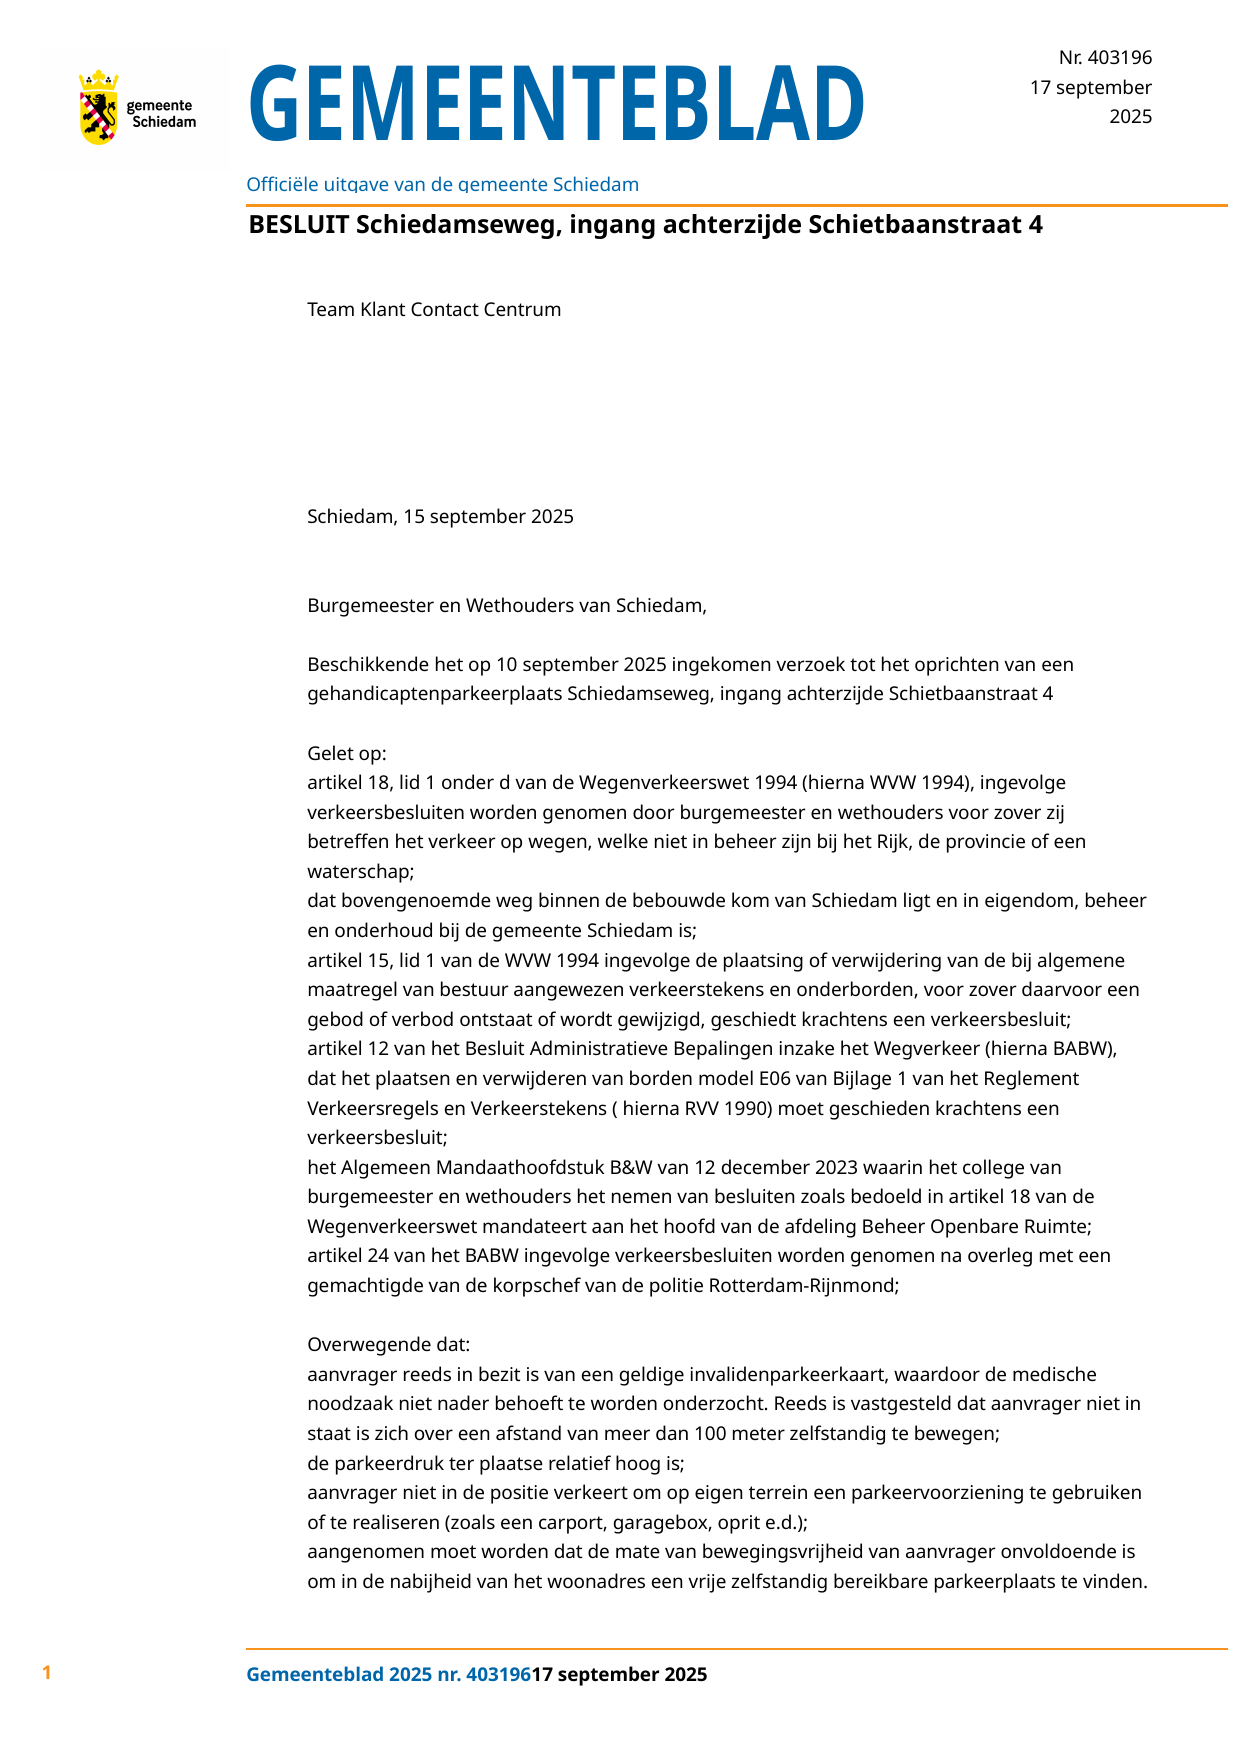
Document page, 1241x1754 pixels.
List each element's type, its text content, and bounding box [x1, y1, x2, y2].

list artikel 18, lid 1 onder d van de Wegenverkeerswet 1994 (hierna WVW 1994), ingevolge verkeersbesluiten worden genomen door burgemeester en wethouders voor zover zij betreffen het verkeer op wegen, welke niet in beheer zijn bij het Rijk, de provincie of een waterschap; [248, 769, 1152, 884]
list Burgemeester en Wethouders van Schiedam, [248, 592, 1152, 618]
list aangenomen moet worden dat de mate van bewegingsvrijheid van aanvrager onvoldoende is om in de nabijheid van het woonadres een vrije zelfstandig bereikbare parkeerplaats te vinden. [248, 1538, 1152, 1594]
list de parkeerdruk ter plaatse relatief hoog is; [248, 1450, 1152, 1476]
list Beschikkende het op 10 september 2025 ingekomen verzoek tot het oprichten van een gehandicaptenparkeerplaats Schiedamseweg, ingang achterzijde Schietbaanstraat 4 [248, 651, 1152, 706]
list Team Klant Contact Centrum [248, 296, 1152, 322]
list aanvrager niet in de positie verkeert om op eigen terrein een parkeervoorziening te gebruiken of te realiseren (zoals een carport, garagebox, oprit e.d.); [248, 1479, 1152, 1535]
list het Algemeen Mandaathoofdstuk B&W van 12 december 2023 waarin het college van burgemeester en wethouders het nemen van besluiten zoals bedoeld in artikel 18 van de Wegenverkeerswet mandateert aan het hoofd van de afdeling Beheer Openbare Ruimte; [248, 1154, 1152, 1239]
list artikel 15, lid 1 van de WVW 1994 ingevolge de plaatsing of verwijdering van de bij algemene maatregel van bestuur aangewezen verkeerstekens en onderborden, voor zover daarvoor een gebod of verbod ontstaat of wordt gewijzigd, geschiedt krachtens een verkeersbesluit; [248, 947, 1152, 1032]
list aanvrager reeds in bezit is van een geldige invalidenparkeerkaart, waardoor de medische noodzaak niet nader behoeft te worden onderzocht. Reeds is vastgesteld dat aanvrager niet in staat is zich over een afstand van meer dan 100 meter zelfstandig te bewegen; [248, 1361, 1152, 1446]
list Gelet op: [248, 740, 1152, 766]
list artikel 24 van het BABW ingevolge verkeersbesluiten worden genomen na overleg met een gemachtigde van de korpschef van de politie Rotterdam-Rijnmond; [248, 1243, 1152, 1298]
list Overwegende dat: [248, 1331, 1152, 1357]
list Schiedam, 15 september 2025 [248, 503, 1152, 529]
list dat bovengenoemde weg binnen de bebouwde kom van Schiedam ligt en in eigendom, beheer en onderhoud bij de gemeente Schiedam is; [248, 888, 1152, 943]
list artikel 12 van het Besluit Administratieve Bepalingen inzake het Wegverkeer (hierna BABW), dat het plaatsen en verwijderen van borden model E06 van Bijlage 1 van het Reglement Verkeersregels en Verkeerstekens ( hierna RVV 1990) moet geschieden krachtens een verkeersbesluit; [248, 1036, 1152, 1150]
text BESLUIT Schiedamseweg, ingang achterzijde Schietbaanstraat 4 [248, 207, 1152, 241]
picture [41, 47, 231, 172]
